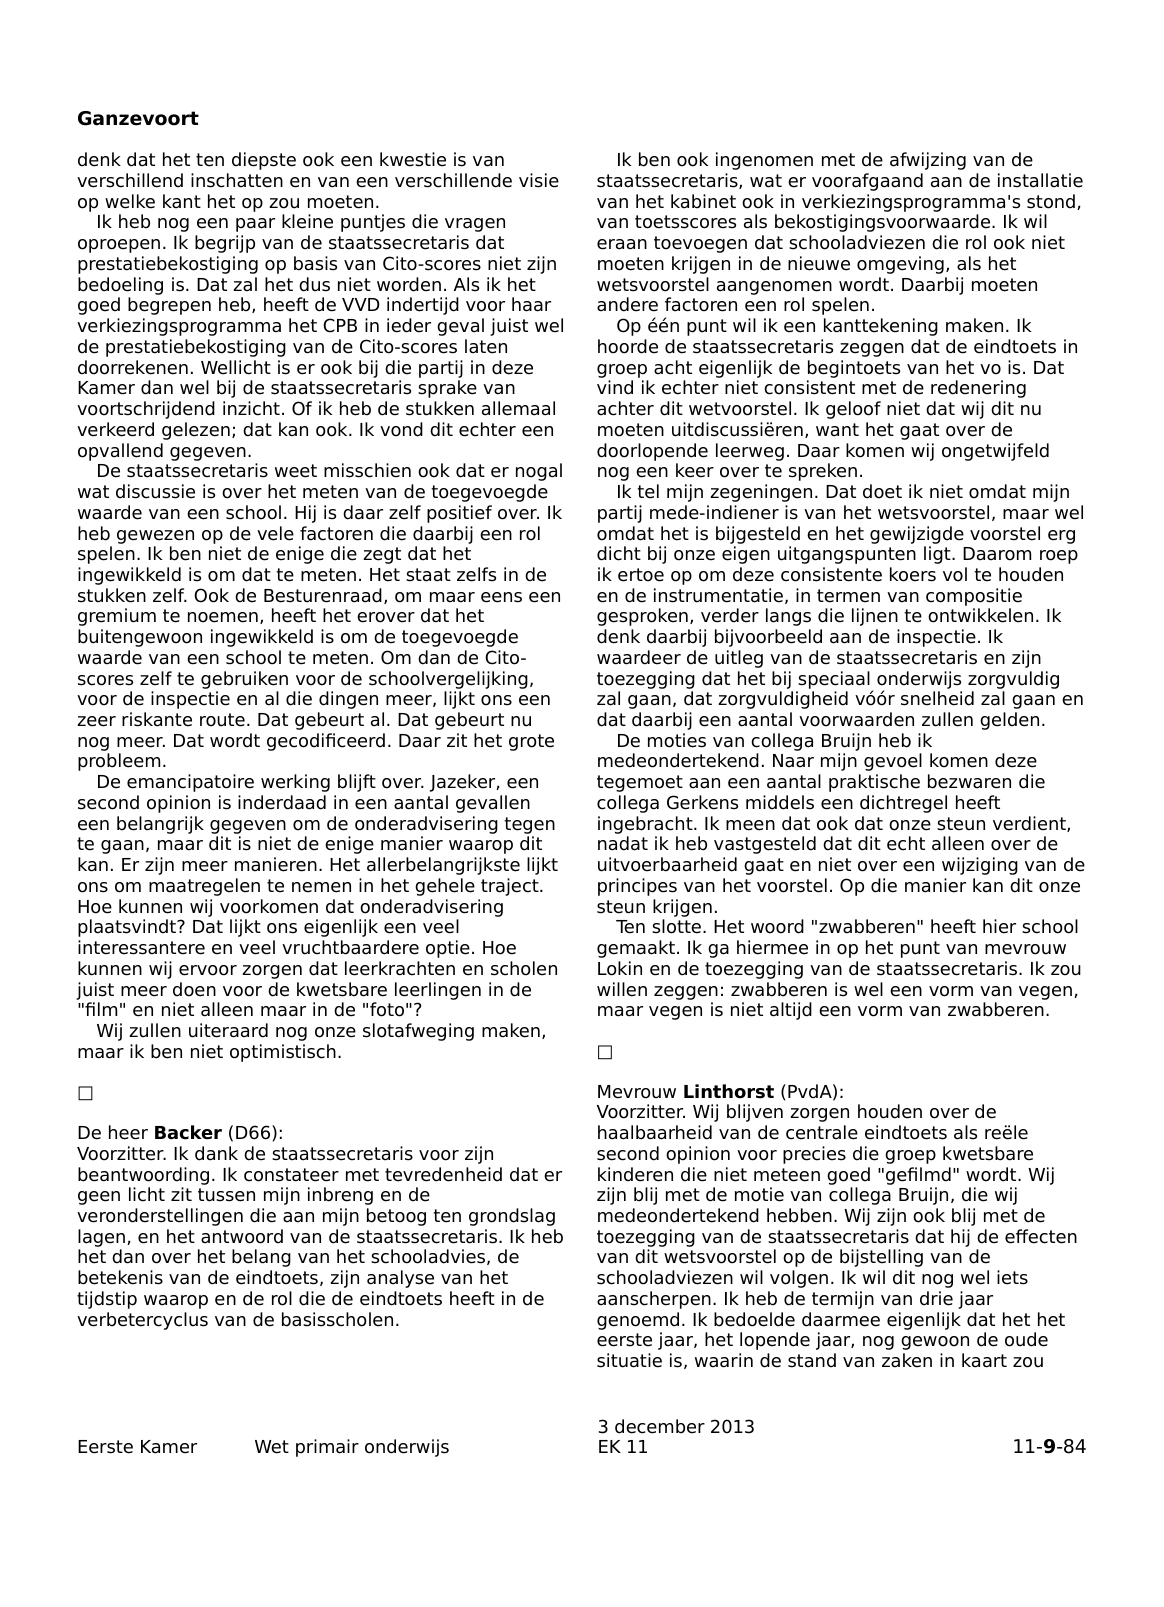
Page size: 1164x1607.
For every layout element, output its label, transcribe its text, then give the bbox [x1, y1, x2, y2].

text Op één punt wil ik een kanttekening maken. Ik hoorde de staatssecretaris zeggen dat de eindtoets in groep acht eigenlijk de begintoets van het vo is. Dat vind ik echter niet consistent met de redenering achter dit wetvoorstel. Ik geloof niet dat wij dit nu moeten uitdiscussiëren, want het gaat over de doorlopende leerweg. Daar komen wij ongetwijfeld nog een keer over te spreken. [596, 316, 1087, 482]
text Ten slotte. Het woord "zwabberen" heeft hier school gemaakt. Ik ga hiermee in op het punt van mevrouw Lokin en de toezegging van de staatssecretaris. Ik zou willen zeggen: zwabberen is wel een vorm van vegen, maar vegen is niet altijd een vorm van zwabberen. [596, 917, 1087, 1021]
text Ik tel mijn zegeningen. Dat doet ik niet omdat mijn partij mede-indiener is van het wetsvoorstel, maar wel omdat het is bijgesteld en het gewijzigde voorstel erg dicht bij onze eigen uitgangspunten ligt. Daarom roep ik ertoe op om deze consistente koers vol te houden en de instrumentatie, in termen van compositie gesproken, verder langs die lijnen te ontwikkelen. Ik denk daarbij bijvoorbeeld aan de inspectie. Ik waardeer de uitleg van de staatssecretaris en zijn toezegging dat het bij speciaal onderwijs zorgvuldig zal gaan, dat zorgvuldigheid vóór snelheid zal gaan en dat daarbij een aantal voorwaarden zullen gelden. [596, 482, 1087, 731]
text De heer Backer (D66): [77, 1123, 567, 1144]
text □ [596, 1041, 1087, 1062]
text De staatssecretaris weet misschien ook dat er nogal wat discussie is over het meten van de toegevoegde waarde van een school. Hij is daar zelf positief over. Ik heb gewezen op de vele factoren die daarbij een rol spelen. Ik ben niet de enige die zegt dat het ingewikkeld is om dat te meten. Het staat zelfs in de stukken zelf. Ook de Besturenraad, om maar eens een gremium te noemen, heeft het erover dat het buitengewoon ingewikkeld is om de toegevoegde waarde van een school te meten. Om dan de Cito-scores zelf te gebruiken voor de schoolvergelijking, voor de inspectie en al die dingen meer, lijkt ons een zeer riskante route. Dat gebeurt al. Dat gebeurt nu nog meer. Dat wordt gecodificeerd. Daar zit het grote probleem. [77, 461, 567, 772]
text Ik ben ook ingenomen met de afwijzing van de staatssecretaris, wat er voorafgaand aan de installatie van het kabinet ook in verkiezingsprogramma's stond, van toetsscores als bekostigingsvoorwaarde. Ik wil eraan toevoegen dat schooladviezen die rol ook niet moeten krijgen in de nieuwe omgeving, als het wetsvoorstel aangenomen wordt. Daarbij moeten andere factoren een rol spelen. [596, 150, 1087, 316]
text De emancipatoire werking blijft over. Jazeker, een second opinion is inderdaad in een aantal gevallen een belangrijk gegeven om de onderadvisering tegen te gaan, maar dit is niet de enige manier waarop dit kan. Er zijn meer manieren. Het allerbelangrijkste lijkt ons om maatregelen te nemen in het gehele traject. Hoe kunnen wij voorkomen dat onderadvisering plaatsvindt? Dat lijkt ons eigenlijk een veel interessantere en veel vruchtbaardere optie. Hoe kunnen wij ervoor zorgen dat leerkrachten en scholen juist meer doen voor de kwetsbare leerlingen in de "film" en niet alleen maar in de "foto"? [77, 772, 567, 1021]
text □ [77, 1082, 567, 1103]
text Mevrouw Linthorst (PvdA): [596, 1082, 1087, 1102]
text denk dat het ten diepste ook een kwestie is van verschillend inschatten en van een verschillende visie op welke kant het op zou moeten. [77, 150, 567, 212]
text Voorzitter. Wij blijven zorgen houden over de haalbaarheid van de centrale eindtoets als reële second opinion voor precies die groep kwetsbare kinderen die niet meteen goed "gefilmd" wordt. Wij zijn blij met de motie van collega Bruijn, die wij medeondertekend hebben. Wij zijn ook blij met de toezegging van de staatssecretaris dat hij de effecten van dit wetsvoorstel op de bijstelling van de schooladviezen wil volgen. Ik wil dit nog wel iets aanscherpen. Ik heb de termijn van drie jaar genoemd. Ik bedoelde daarmee eigenlijk dat het het eerste jaar, het lopende jaar, nog gewoon de oude situatie is, waarin de stand van zaken in kaart zou [596, 1102, 1087, 1372]
text Wij zullen uiteraard nog onze slotafweging maken, maar ik ben niet optimistisch. [77, 1021, 567, 1062]
text De moties van collega Bruijn heb ik medeondertekend. Naar mijn gevoel komen deze tegemoet aan een aantal praktische bezwaren die collega Gerkens middels een dichtregel heeft ingebracht. Ik meen dat ook dat onze steun verdient, nadat ik heb vastgesteld dat dit echt alleen over de uitvoerbaarheid gaat en niet over een wijziging van de principes van het voorstel. Op die manier kan dit onze steun krijgen. [596, 731, 1087, 917]
text Ik heb nog een paar kleine puntjes die vragen oproepen. Ik begrijp van de staatssecretaris dat prestatiebekostiging op basis van Cito-scores niet zijn bedoeling is. Dat zal het dus niet worden. Als ik het goed begrepen heb, heeft de VVD indertijd voor haar verkiezingsprogramma het CPB in ieder geval juist wel de prestatiebekostiging van de Cito-scores laten doorrekenen. Wellicht is er ook bij die partij in deze Kamer dan wel bij de staatssecretaris sprake van voortschrijdend inzicht. Of ik heb de stukken allemaal verkeerd gelezen; dat kan ook. Ik vond dit echter een opvallend gegeven. [77, 212, 567, 461]
text Voorzitter. Ik dank de staatssecretaris voor zijn beantwoording. Ik constateer met tevredenheid dat er geen licht zit tussen mijn inbreng en de veronderstellingen die aan mijn betoog ten grondslag lagen, en het antwoord van de staatssecretaris. Ik heb het dan over het belang van het schooladvies, de betekenis van de eindtoets, zijn analyse van het tijdstip waarop en de rol die de eindtoets heeft in de verbetercyclus van de basisscholen. [77, 1144, 567, 1330]
